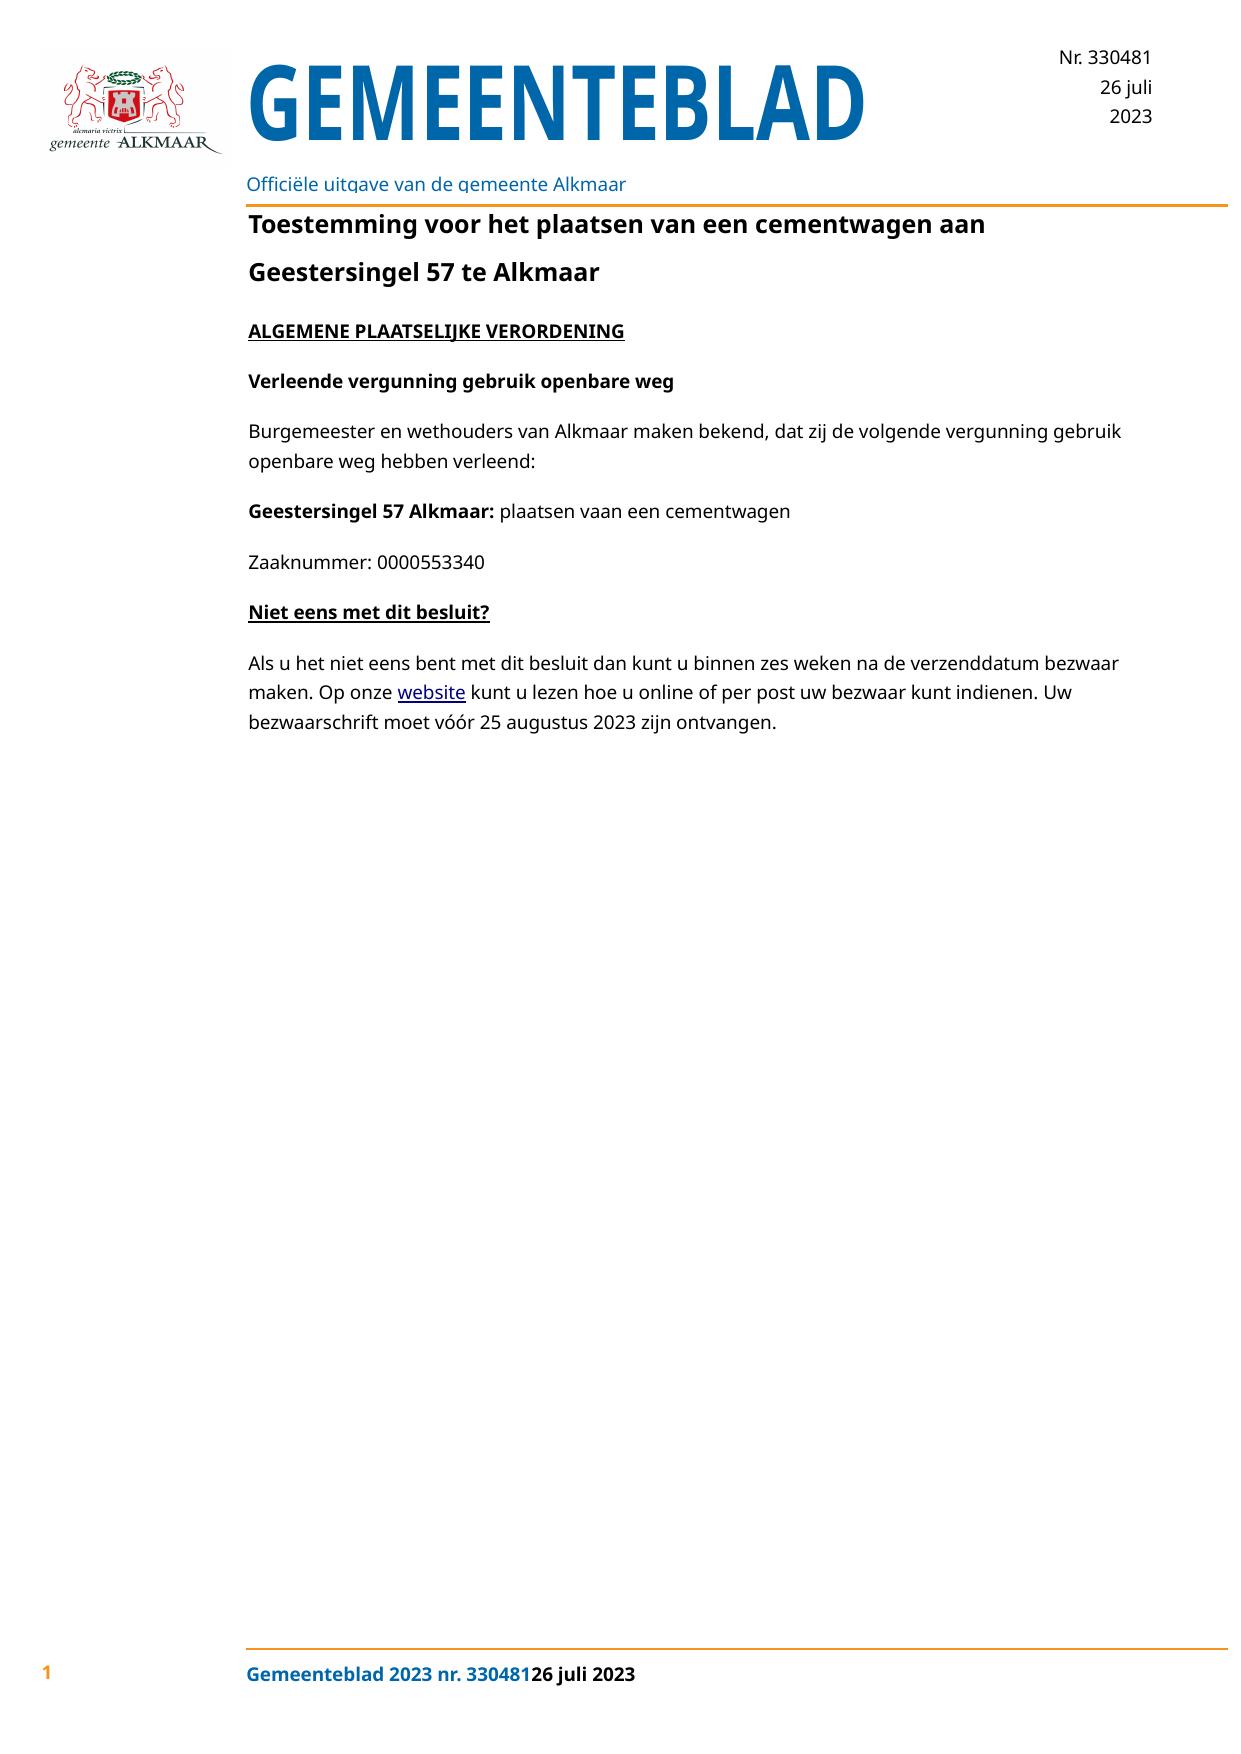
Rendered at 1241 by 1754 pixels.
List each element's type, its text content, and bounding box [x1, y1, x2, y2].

text Geestersingel 57 Alkmaar: plaatsen vaan een cementwagen [248, 499, 1152, 524]
text Zaaknummer: 0000553340 [248, 549, 1152, 575]
text Toestemming voor het plaatsen van een cementwagen aan Geestersingel 57 te Alkmaar [248, 207, 1152, 288]
text Niet eens met dit besluit? [248, 599, 1152, 625]
picture [41, 47, 231, 172]
text Burgemeester en wethouders van Alkmaar maken bekend, dat zij de volgende vergunning gebruik openbare weg hebben verleend: [248, 419, 1152, 474]
text ALGEMENE PLAATSELIJKE VERORDENING [248, 318, 1152, 344]
text Als u het niet eens bent met dit besluit dan kunt u binnen zes weken na de verzenddatum bezwaar maken. Op onze website kunt u lezen hoe u online of per post uw bezwaar kunt indienen. Uw bezwaarschrift moet vóór 25 augustus 2023 zijn ontvangen. [248, 650, 1152, 735]
text Verleende vergunning gebruik openbare weg [248, 368, 1152, 394]
